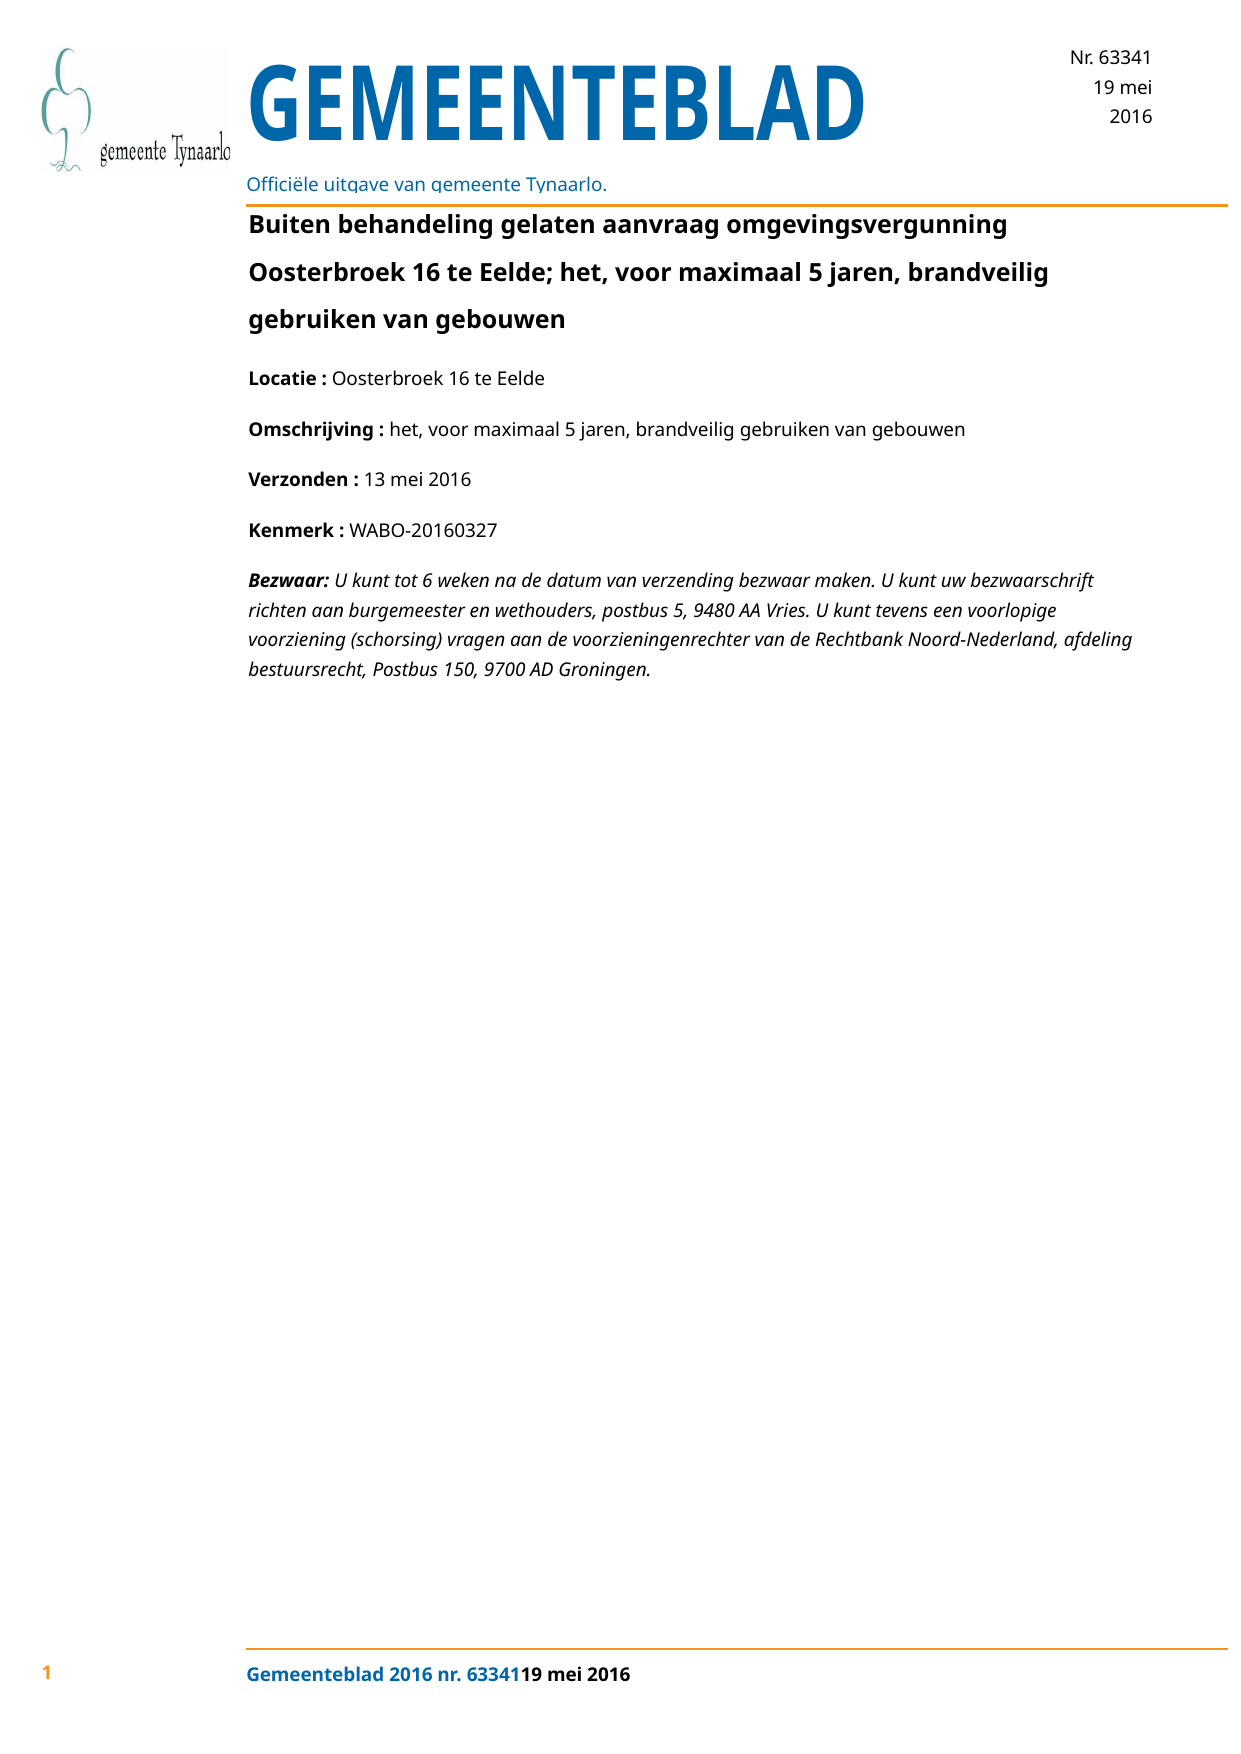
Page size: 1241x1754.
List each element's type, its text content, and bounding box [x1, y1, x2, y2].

text Buiten behandeling gelaten aanvraag omgevingsvergunning Oosterbroek 16 te Eelde; het, voor maximaal 5 jaren, brandveilig gebruiken van gebouwen [248, 207, 1152, 336]
text Locatie : Oosterbroek 16 te Eelde [248, 366, 1152, 391]
text Kenmerk : WABO-20160327 [248, 517, 1152, 542]
picture [41, 47, 231, 172]
text Omschrijving : het, voor maximaal 5 jaren, brandveilig gebruiken van gebouwen [248, 416, 1152, 442]
text Bezwaar: U kunt tot 6 weken na de datum van verzending bezwaar maken. U kunt uw bezwaarschrift richten aan burgemeester en wethouders, postbus 5, 9480 AA Vries. U kunt tevens een voorlopige voorziening (schorsing) vragen aan de voorzieningenrechter van de Rechtbank Noord-Nederland, afdeling bestuursrecht, Postbus 150, 9700 AD Groningen. [248, 567, 1152, 682]
text Verzonden : 13 mei 2016 [248, 466, 1152, 492]
